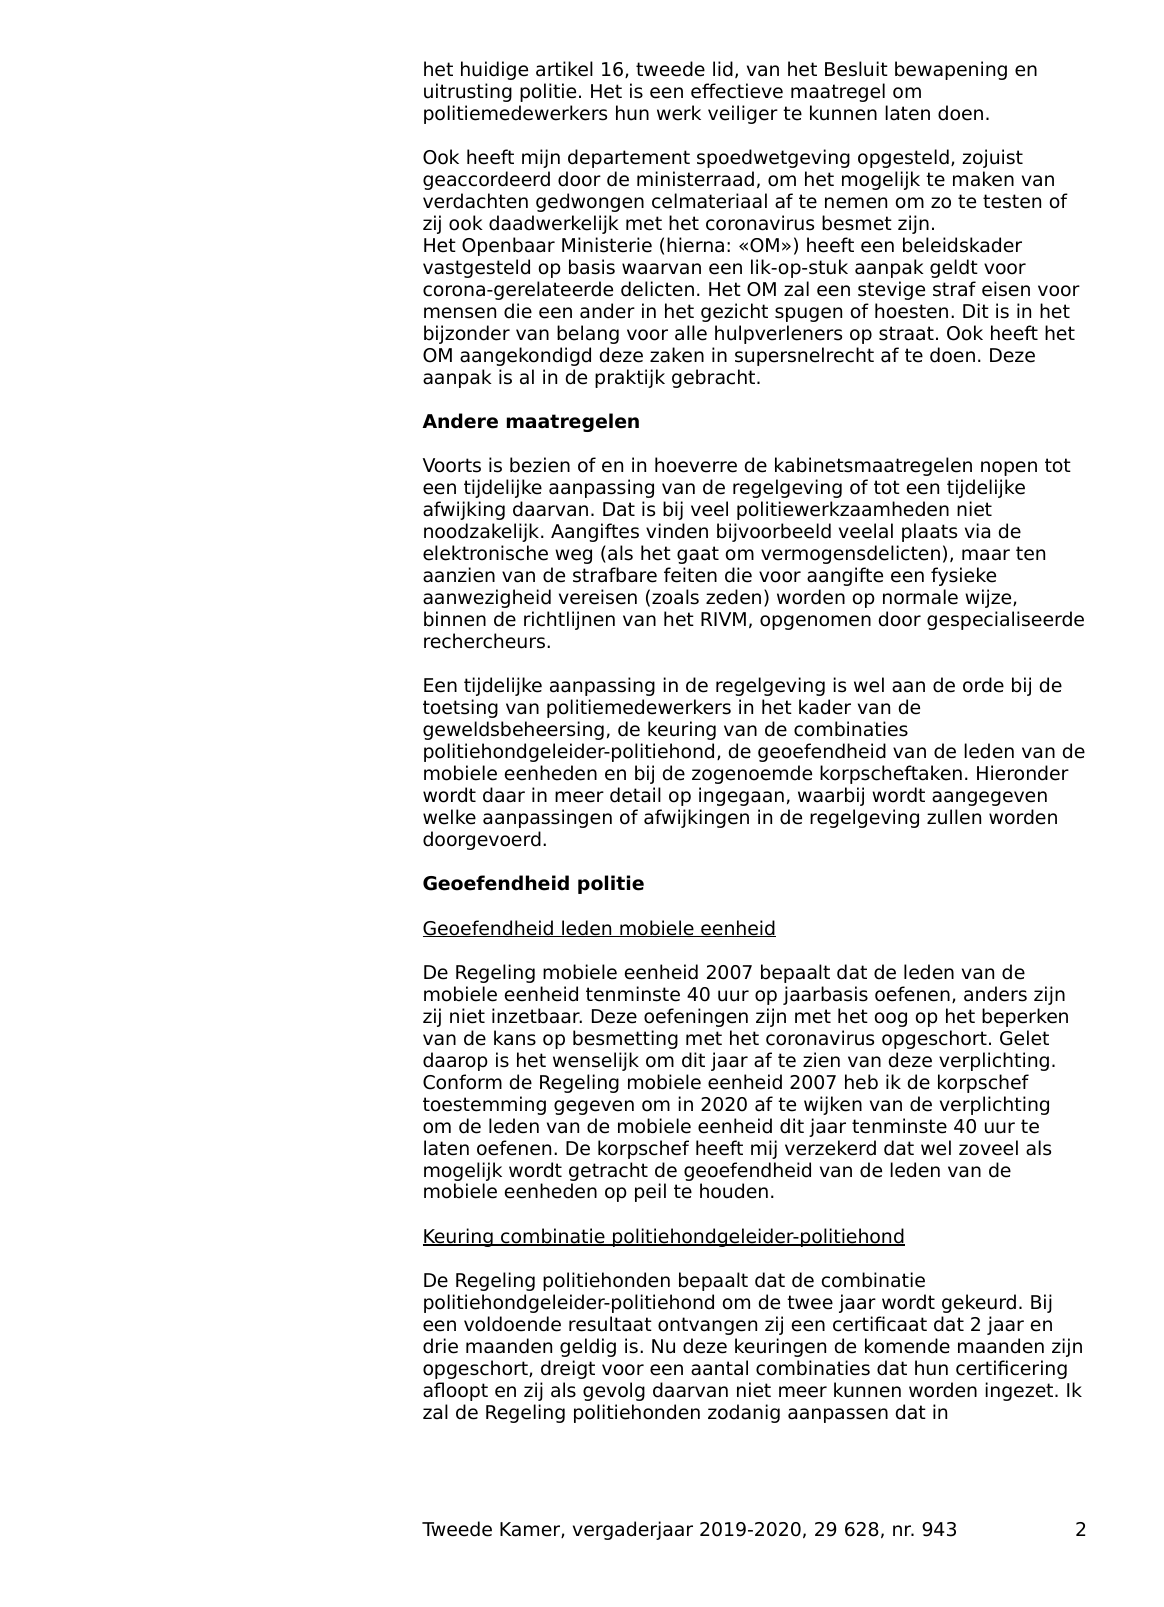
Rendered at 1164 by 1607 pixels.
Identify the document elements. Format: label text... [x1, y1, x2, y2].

text De Regeling politiehonden bepaalt dat de combinatie politiehondgeleider-politiehond om de twee jaar wordt gekeurd. Bij een voldoende resultaat ontvangen zij een certificaat dat 2 jaar en drie maanden geldig is. Nu deze keuringen de komende maanden zijn opgeschort, dreigt voor een aantal combinaties dat hun certificering afloopt en zij als gevolg daarvan niet meer kunnen worden ingezet. Ik zal de Regeling politiehonden zodanig aanpassen dat in [422, 1270, 1087, 1424]
text Een tijdelijke aanpassing in de regelgeving is wel aan de orde bij de toetsing van politiemedewerkers in het kader van de geweldsbeheersing, de keuring van de combinaties politiehondgeleider-politiehond, de geoefendheid van de leden van de mobiele eenheden en bij de zogenoemde korpscheftaken. Hieronder wordt daar in meer detail op ingegaan, waarbij wordt aangegeven welke aanpassingen of afwijkingen in de regelgeving zullen worden doorgevoerd. [422, 675, 1087, 851]
text Het Openbaar Ministerie (hierna: «OM») heeft een beleidskader vastgesteld op basis waarvan een lik-op-stuk aanpak geldt voor corona-gerelateerde delicten. Het OM zal een stevige straf eisen voor mensen die een ander in het gezicht spugen of hoesten. Dit is in het bijzonder van belang voor alle hulpverleners op straat. Ook heeft het OM aangekondigd deze zaken in supersnelrecht af te doen. Deze aanpak is al in de praktijk gebracht. [422, 235, 1087, 389]
subtitle Keuring combinatie politiehondgeleider-politiehond [422, 1226, 1087, 1248]
text De Regeling mobiele eenheid 2007 bepaalt dat de leden van de mobiele eenheid tenminste 40 uur op jaarbasis oefenen, anders zijn zij niet inzetbaar. Deze oefeningen zijn met het oog op het beperken van de kans op besmetting met het coronavirus opgeschort. Gelet daarop is het wenselijk om dit jaar af te zien van deze verplichting. Conform de Regeling mobiele eenheid 2007 heb ik de korpschef toestemming gegeven om in 2020 af te wijken van de verplichting om de leden van de mobiele eenheid dit jaar tenminste 40 uur te laten oefenen. De korpschef heeft mij verzekerd dat wel zoveel als mogelijk wordt getracht de geoefendheid van de leden van de mobiele eenheden op peil te houden. [422, 962, 1087, 1203]
subtitle Andere maatregelen [422, 411, 1087, 433]
text het huidige artikel 16, tweede lid, van het Besluit bewapening en uitrusting politie. Het is een effectieve maatregel om politiemedewerkers hun werk veiliger te kunnen laten doen. [422, 59, 1087, 125]
text Ook heeft mijn departement spoedwetgeving opgesteld, zojuist geaccordeerd door de ministerraad, om het mogelijk te maken van verdachten gedwongen celmateriaal af te nemen om zo te testen of zij ook daadwerkelijk met het coronavirus besmet zijn. [422, 147, 1087, 235]
text Voorts is bezien of en in hoeverre de kabinetsmaatregelen nopen tot een tijdelijke aanpassing van de regelgeving of tot een tijdelijke afwijking daarvan. Dat is bij veel politiewerkzaamheden niet noodzakelijk. Aangiftes vinden bijvoorbeeld veelal plaats via de elektronische weg (als het gaat om vermogensdelicten), maar ten aanzien van de strafbare feiten die voor aangifte een fysieke aanwezigheid vereisen (zoals zeden) worden op normale wijze, binnen de richtlijnen van het RIVM, opgenomen door gespecialiseerde rechercheurs. [422, 455, 1087, 653]
subtitle Geoefendheid leden mobiele eenheid [422, 917, 1087, 939]
subtitle Geoefendheid politie [422, 873, 1087, 895]
